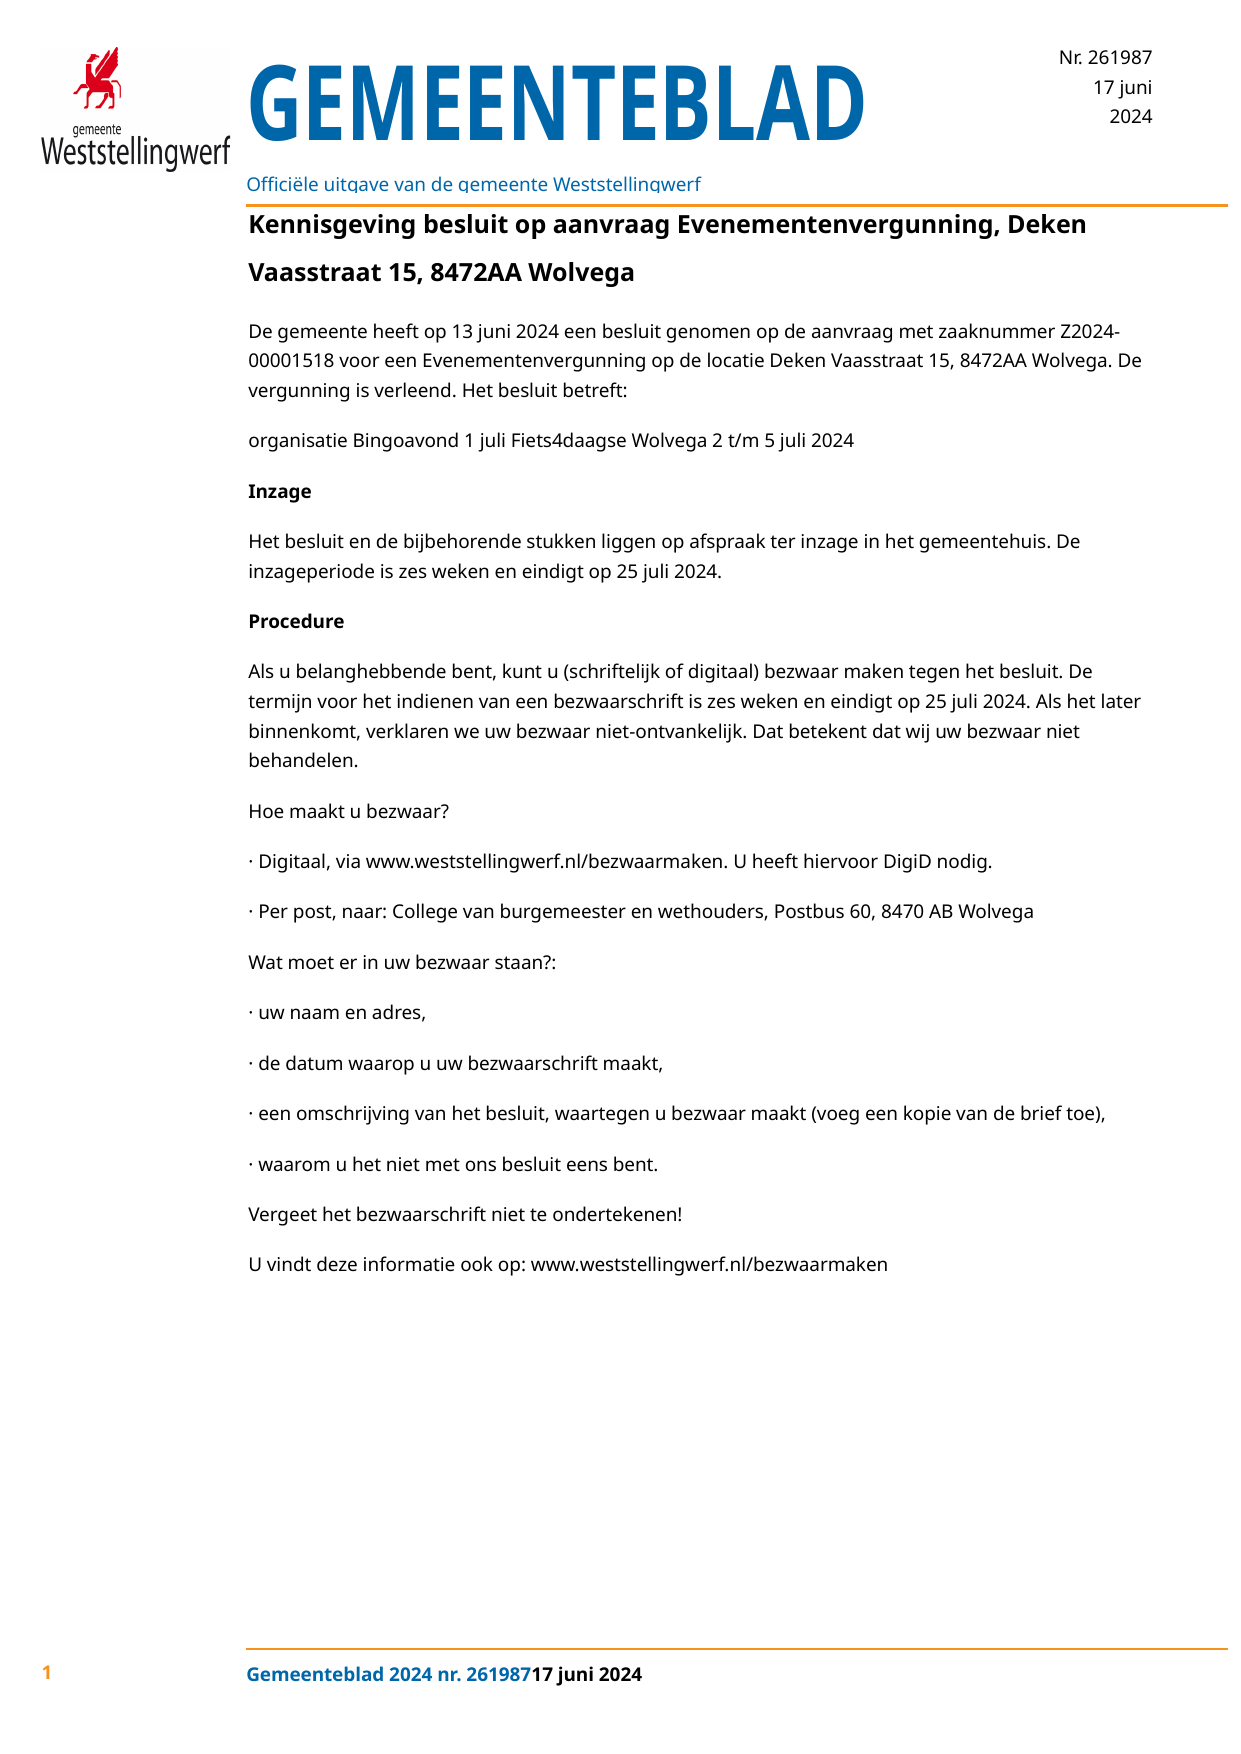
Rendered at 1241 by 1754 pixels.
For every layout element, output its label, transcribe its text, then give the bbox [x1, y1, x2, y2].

text · een omschrijving van het besluit, waartegen u bezwaar maakt (voeg een kopie van de brief toe), [248, 1100, 1152, 1126]
text Het besluit en de bijbehorende stukken liggen op afspraak ter inzage in het gemeentehuis. De inzageperiode is zes weken en eindigt op 25 juli 2024. [248, 528, 1152, 584]
text · uw naam en adres, [248, 999, 1152, 1025]
text · Digitaal, via www.weststellingwerf.nl/bezwaarmaken. U heeft hiervoor DigiD nodig. [248, 848, 1152, 874]
text organisatie Bingoavond 1 juli Fiets4daagse Wolvega 2 t/m 5 juli 2024 [248, 427, 1152, 453]
text Hoe maakt u bezwaar? [248, 798, 1152, 824]
picture [41, 47, 231, 172]
text Inzage [248, 478, 1152, 504]
text · de datum waarop u uw bezwaarschrift maakt, [248, 1050, 1152, 1076]
text · waarom u het niet met ons besluit eens bent. [248, 1151, 1152, 1177]
text U vindt deze informatie ook op: www.weststellingwerf.nl/bezwaarmaken [248, 1252, 1152, 1277]
text Kennisgeving besluit op aanvraag Evenementenvergunning, Deken Vaasstraat 15, 8472AA Wolvega [248, 207, 1152, 288]
text Vergeet het bezwaarschrift niet te ondertekenen! [248, 1201, 1152, 1227]
text Als u belanghebbende bent, kunt u (schriftelijk of digitaal) bezwaar maken tegen het besluit. De termijn voor het indienen van een bezwaarschrift is zes weken en eindigt op 25 juli 2024. Als het later binnenkomt, verklaren we uw bezwaar niet-ontvankelijk. Dat betekent dat wij uw bezwaar niet behandelen. [248, 659, 1152, 773]
text De gemeente heeft op 13 juni 2024 een besluit genomen op de aanvraag met zaaknummer Z2024-00001518 voor een Evenementenvergunning op de locatie Deken Vaasstraat 15, 8472AA Wolvega. De vergunning is verleend. Het besluit betreft: [248, 318, 1152, 403]
text Procedure [248, 608, 1152, 634]
text · Per post, naar: College van burgemeester en wethouders, Postbus 60, 8470 AB Wolvega [248, 899, 1152, 924]
text Wat moet er in uw bezwaar staan?: [248, 949, 1152, 975]
